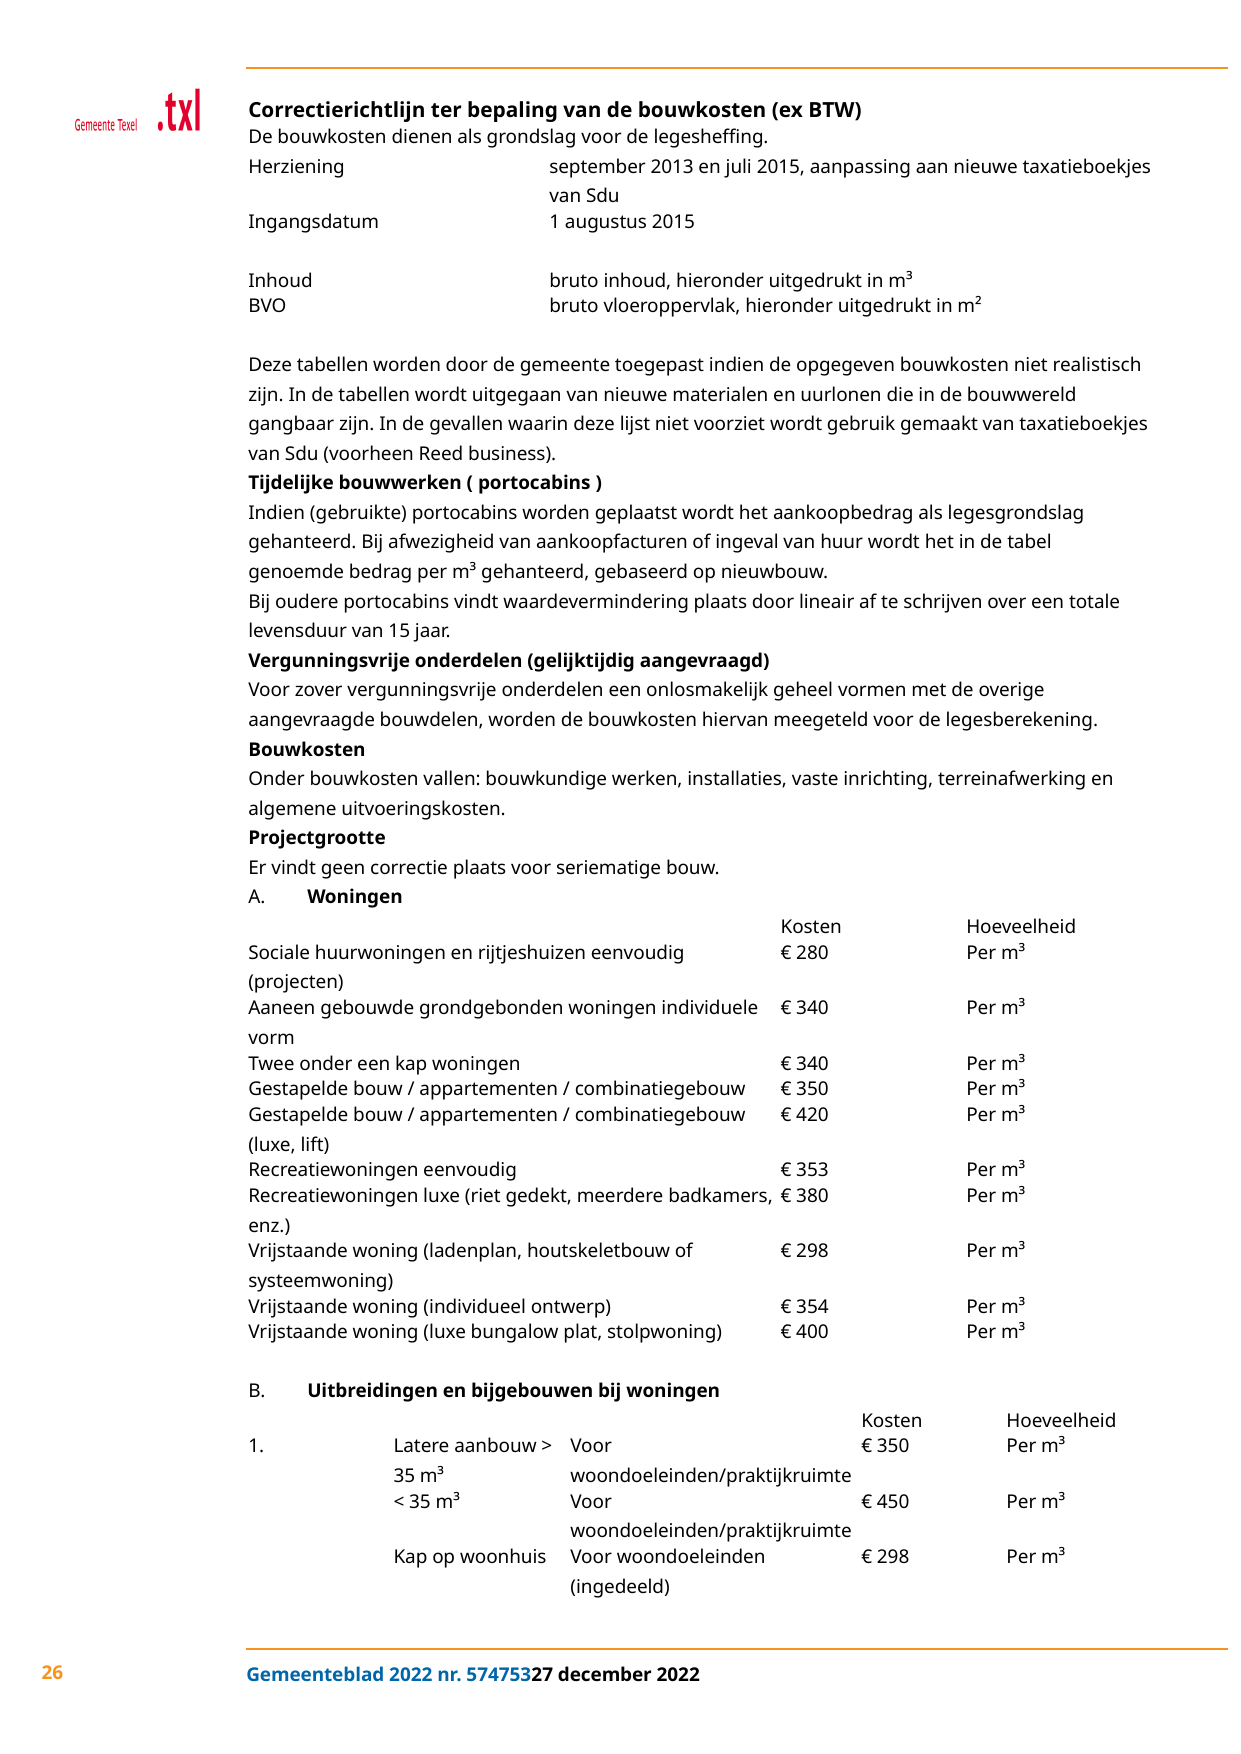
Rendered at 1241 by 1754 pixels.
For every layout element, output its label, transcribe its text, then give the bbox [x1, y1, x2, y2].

table_cell Gestapelde bouw / appartementen / combinatiegebouw [248, 1076, 780, 1101]
table_cell BVO [248, 293, 549, 318]
table_cell Kap op woonhuis [393, 1543, 570, 1598]
text Tijdelijke bouwwerken ( portocabins ) [248, 469, 1152, 495]
table_cell Per m³ [966, 1293, 1152, 1319]
list Uitbreidingen en bijgebouwen bij woningen [248, 1377, 1152, 1403]
table_cell [248, 1488, 393, 1543]
table_cell Voor woondoeleinden (ingedeeld) [570, 1543, 861, 1598]
table_cell Per m³ [966, 1182, 1152, 1238]
table_cell Aaneen gebouwde grondgebonden woningen individuele vorm [248, 995, 780, 1050]
table_header Hoeveelheid [966, 914, 1152, 939]
text De bouwkosten dienen als grondslag voor de legesheffing. [248, 123, 1152, 149]
table_cell Per m³ [966, 1319, 1152, 1344]
table_cell Per m³ [1006, 1543, 1152, 1598]
table_cell € 298 [780, 1238, 966, 1293]
table_cell Vrijstaande woning (luxe bungalow plat, stolpwoning) [248, 1319, 780, 1344]
table_cell 1 augustus 2015 [549, 208, 1152, 234]
table_cell € 420 [780, 1101, 966, 1157]
table_header Hoeveelheid [1006, 1407, 1152, 1433]
text Deze tabellen worden door de gemeente toegepast indien de opgegeven bouwkosten niet realistisch zijn. In de tabellen wordt uitgegaan van nieuwe materialen en uurlonen die in de bouwwereld gangbaar zijn. In de gevallen waarin deze lijst niet voorziet wordt gebruik gemaakt van taxatieboekjes van Sdu (voorheen Reed business). [248, 351, 1152, 466]
picture [41, 47, 231, 172]
table_cell € 380 [780, 1182, 966, 1238]
text Bouwkosten [248, 736, 1152, 762]
table_cell Per m³ [966, 995, 1152, 1050]
table_cell € 353 [780, 1157, 966, 1182]
table_cell Per m³ [966, 939, 1152, 994]
table_header bruto inhoud, hieronder uitgedrukt in m³ [549, 267, 1152, 293]
text Onder bouwkosten vallen: bouwkundige werken, installaties, vaste inrichting, terreinafwerking en algemene uitvoeringskosten. [248, 765, 1152, 821]
table_cell Per m³ [1006, 1433, 1152, 1488]
table_cell < 35 m³ [393, 1488, 570, 1543]
table_cell Ingangsdatum [248, 208, 549, 234]
text Bij oudere portocabins vindt waardevermindering plaats door lineair af te schrijven over een totale levensduur van 15 jaar. [248, 588, 1152, 643]
table_cell Latere aanbouw > 35 m³ [393, 1433, 570, 1488]
table_header september 2013 en juli 2015, aanpassing aan nieuwe taxatieboekjes van Sdu [549, 153, 1152, 208]
table_cell Per m³ [966, 1157, 1152, 1182]
table_cell € 280 [780, 939, 966, 994]
table_header [248, 914, 780, 939]
text Er vindt geen correctie plaats voor seriematige bouw. [248, 854, 1152, 880]
table_cell Vrijstaande woning (individueel ontwerp) [248, 1293, 780, 1319]
table_header Kosten [780, 914, 966, 939]
table_cell Twee onder een kap woningen [248, 1050, 780, 1076]
table_cell Voor woondoeleinden/praktijkruimte [570, 1488, 861, 1543]
text Projectgrootte [248, 824, 1152, 850]
text Indien (gebruikte) portocabins worden geplaatst wordt het aankoopbedrag als legesgrondslag gehanteerd. Bij afwezigheid van aankoopfacturen of ingeval van huur wordt het in de tabel genoemde bedrag per m³ gehanteerd, gebaseerd op nieuwbouw. [248, 499, 1152, 584]
table_cell € 350 [780, 1076, 966, 1101]
text Vergunningsvrije onderdelen (gelijktijdig aangevraagd) [248, 647, 1152, 673]
table_cell Per m³ [966, 1050, 1152, 1076]
table_cell Per m³ [966, 1238, 1152, 1293]
table_header Inhoud [248, 267, 549, 293]
table_cell Per m³ [966, 1101, 1152, 1157]
table_cell € 450 [861, 1488, 1006, 1543]
table_header Herziening [248, 153, 549, 208]
table_header [248, 1407, 861, 1433]
text Voor zover vergunningsvrije onderdelen een onlosmakelijk geheel vormen met de overige aangevraagde bouwdelen, worden de bouwkosten hiervan meegeteld voor de legesberekening. [248, 677, 1152, 732]
table_cell € 400 [780, 1319, 966, 1344]
table_cell Sociale huurwoningen en rijtjeshuizen eenvoudig (projecten) [248, 939, 780, 994]
table_cell [248, 1543, 393, 1598]
table_cell Recreatiewoningen luxe (riet gedekt, meerdere badkamers, enz.) [248, 1182, 780, 1238]
table_cell 1. [248, 1433, 393, 1488]
table_cell Vrijstaande woning (ladenplan, houtskeletbouw of systeemwoning) [248, 1238, 780, 1293]
table_cell Recreatiewoningen eenvoudig [248, 1157, 780, 1182]
table_cell Gestapelde bouw / appartementen / combinatiegebouw (luxe, lift) [248, 1101, 780, 1157]
table_cell Voor woondoeleinden/praktijkruimte [570, 1433, 861, 1488]
list Woningen [248, 884, 1152, 909]
table_header Kosten [861, 1407, 1006, 1433]
text Correctierichtlijn ter bepaling van de bouwkosten (ex BTW) [248, 95, 1152, 123]
table_cell € 350 [861, 1433, 1006, 1488]
table_cell € 340 [780, 995, 966, 1050]
table_cell € 340 [780, 1050, 966, 1076]
table_cell Per m³ [966, 1076, 1152, 1101]
table_cell Per m³ [1006, 1488, 1152, 1543]
table_cell € 298 [861, 1543, 1006, 1598]
table_cell € 354 [780, 1293, 966, 1319]
table_cell bruto vloeroppervlak, hieronder uitgedrukt in m² [549, 293, 1152, 318]
